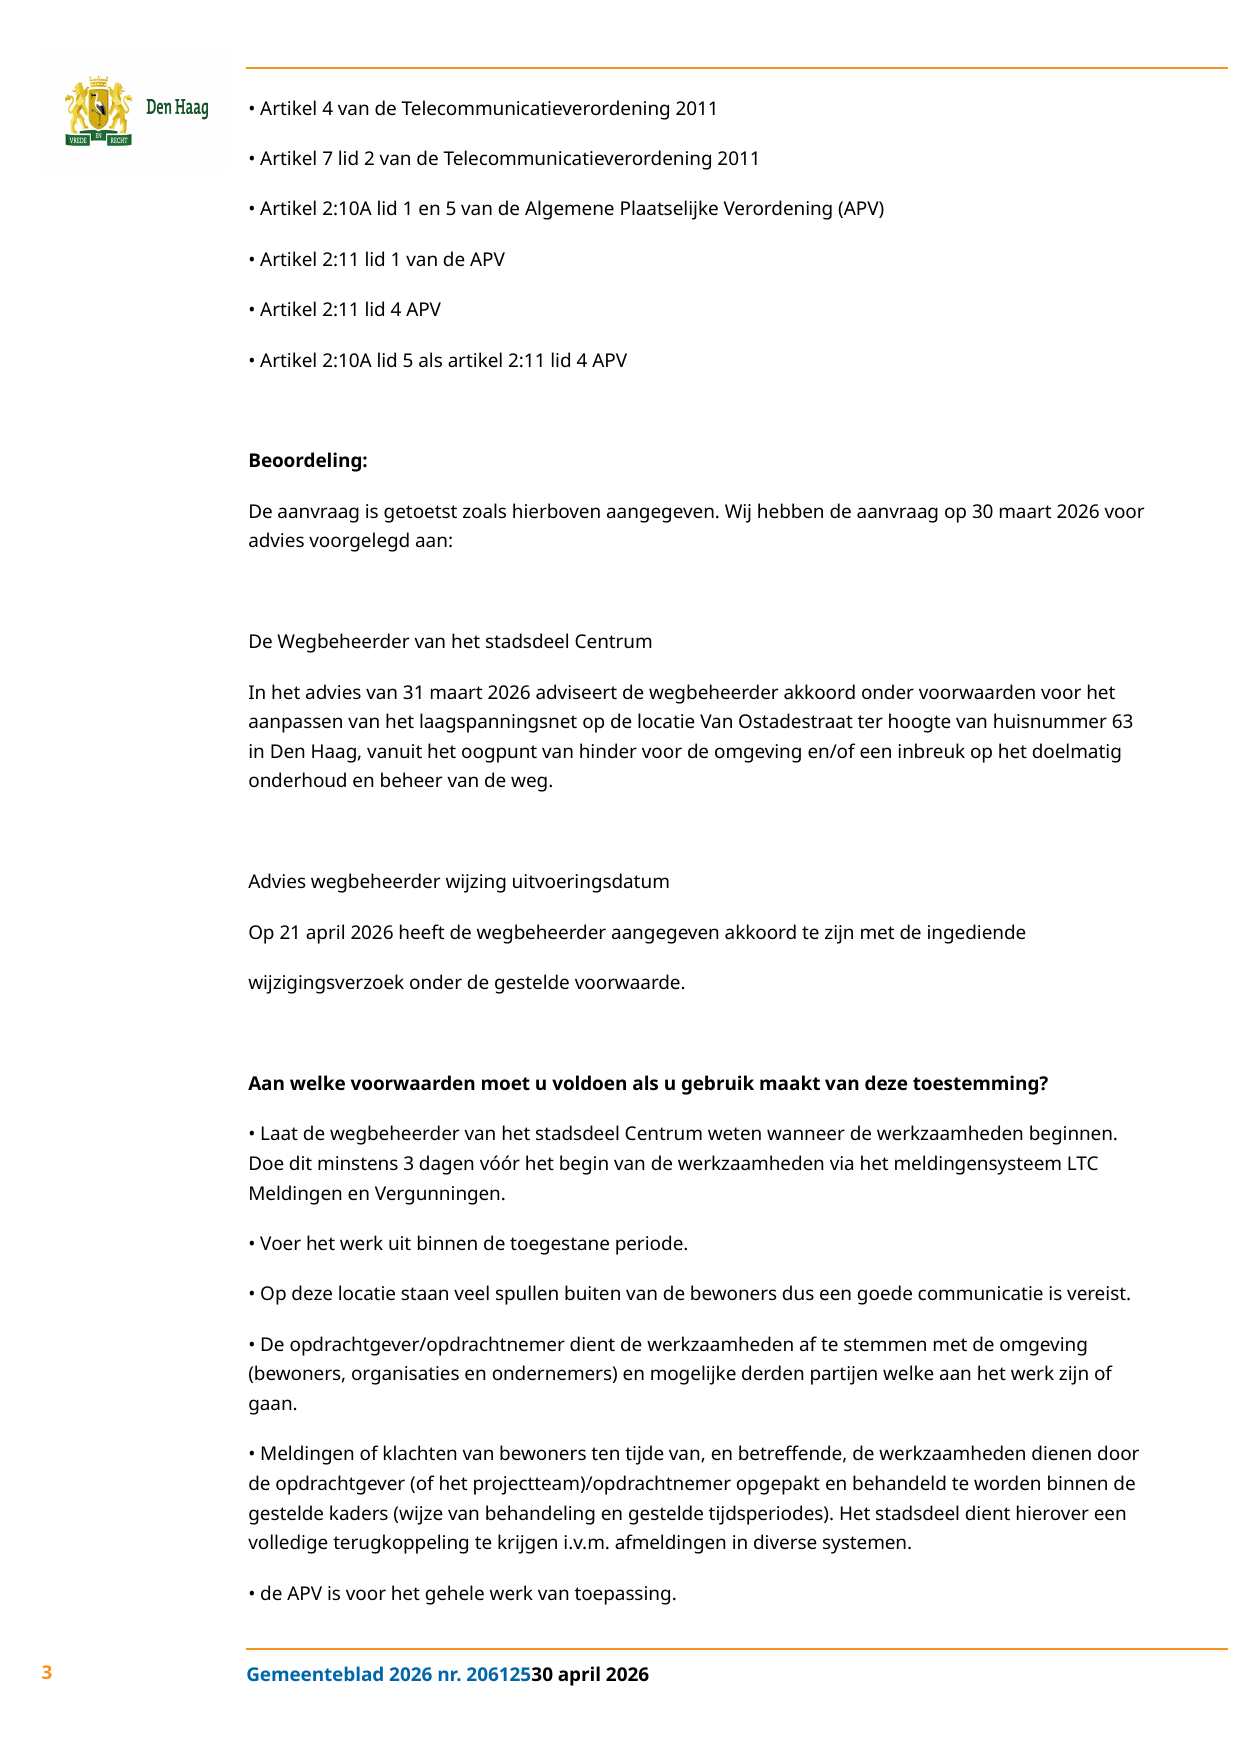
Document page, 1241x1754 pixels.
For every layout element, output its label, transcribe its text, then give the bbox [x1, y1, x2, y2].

text Advies wegbeheerder wijzing uitvoeringsdatum [248, 868, 1152, 894]
text • Voer het werk uit binnen de toegestane periode. [248, 1230, 1152, 1256]
text • Artikel 7 lid 2 van de Telecommunicatieverordening 2011 [248, 145, 1152, 171]
text • Op deze locatie staan veel spullen buiten van de bewoners dus een goede communicatie is vereist. [248, 1281, 1152, 1306]
text De aanvraag is getoetst zoals hierboven aangegeven. Wij hebben de aanvraag op 30 maart 2026 voor advies voorgelegd aan: [248, 498, 1152, 553]
text • Artikel 2:10A lid 1 en 5 van de Algemene Plaatselijke Verordening (APV) [248, 196, 1152, 221]
text • Artikel 4 van de Telecommunicatieverordening 2011 [248, 95, 1152, 121]
text • Laat de wegbeheerder van het stadsdeel Centrum weten wanneer de werkzaamheden beginnen. Doe dit minstens 3 dagen vóór het begin van de werkzaamheden via het meldingensysteem LTC Meldingen en Vergunningen. [248, 1121, 1152, 1206]
text In het advies van 31 maart 2026 adviseert de wegbeheerder akkoord onder voorwaarden voor het aanpassen van het laagspanningsnet op de locatie Van Ostadestraat ter hoogte van huisnummer 63 in Den Haag, vanuit het oogpunt van hinder voor de omgeving en/of een inbreuk op het doelmatig onderhoud en beheer van de weg. [248, 679, 1152, 793]
text • de APV is voor het gehele werk van toepassing. [248, 1580, 1152, 1606]
text Op 21 april 2026 heeft de wegbeheerder aangegeven akkoord te zijn met de ingediende [248, 919, 1152, 945]
text De Wegbeheerder van het stadsdeel Centrum [248, 628, 1152, 654]
text wijzigingsverzoek onder de gestelde voorwaarde. [248, 969, 1152, 995]
text • De opdrachtgever/opdrachtnemer dient de werkzaamheden af te stemmen met de omgeving (bewoners, organisaties en ondernemers) en mogelijke derden partijen welke aan het werk zijn of gaan. [248, 1331, 1152, 1416]
picture [41, 47, 231, 172]
text • Artikel 2:11 lid 4 APV [248, 296, 1152, 322]
text Beoordeling: [248, 448, 1152, 473]
text • Artikel 2:11 lid 1 van de APV [248, 246, 1152, 272]
text • Meldingen of klachten van bewoners ten tijde van, en betreffende, de werkzaamheden dienen door de opdrachtgever (of het projectteam)/opdrachtnemer opgepakt en behandeld te worden binnen de gestelde kaders (wijze van behandeling en gestelde tijdsperiodes). Het stadsdeel dient hierover een volledige terugkoppeling te krijgen i.v.m. afmeldingen in diverse systemen. [248, 1441, 1152, 1555]
text Aan welke voorwaarden moet u voldoen als u gebruik maakt van deze toestemming? [248, 1070, 1152, 1096]
text • Artikel 2:10A lid 5 als artikel 2:11 lid 4 APV [248, 347, 1152, 373]
